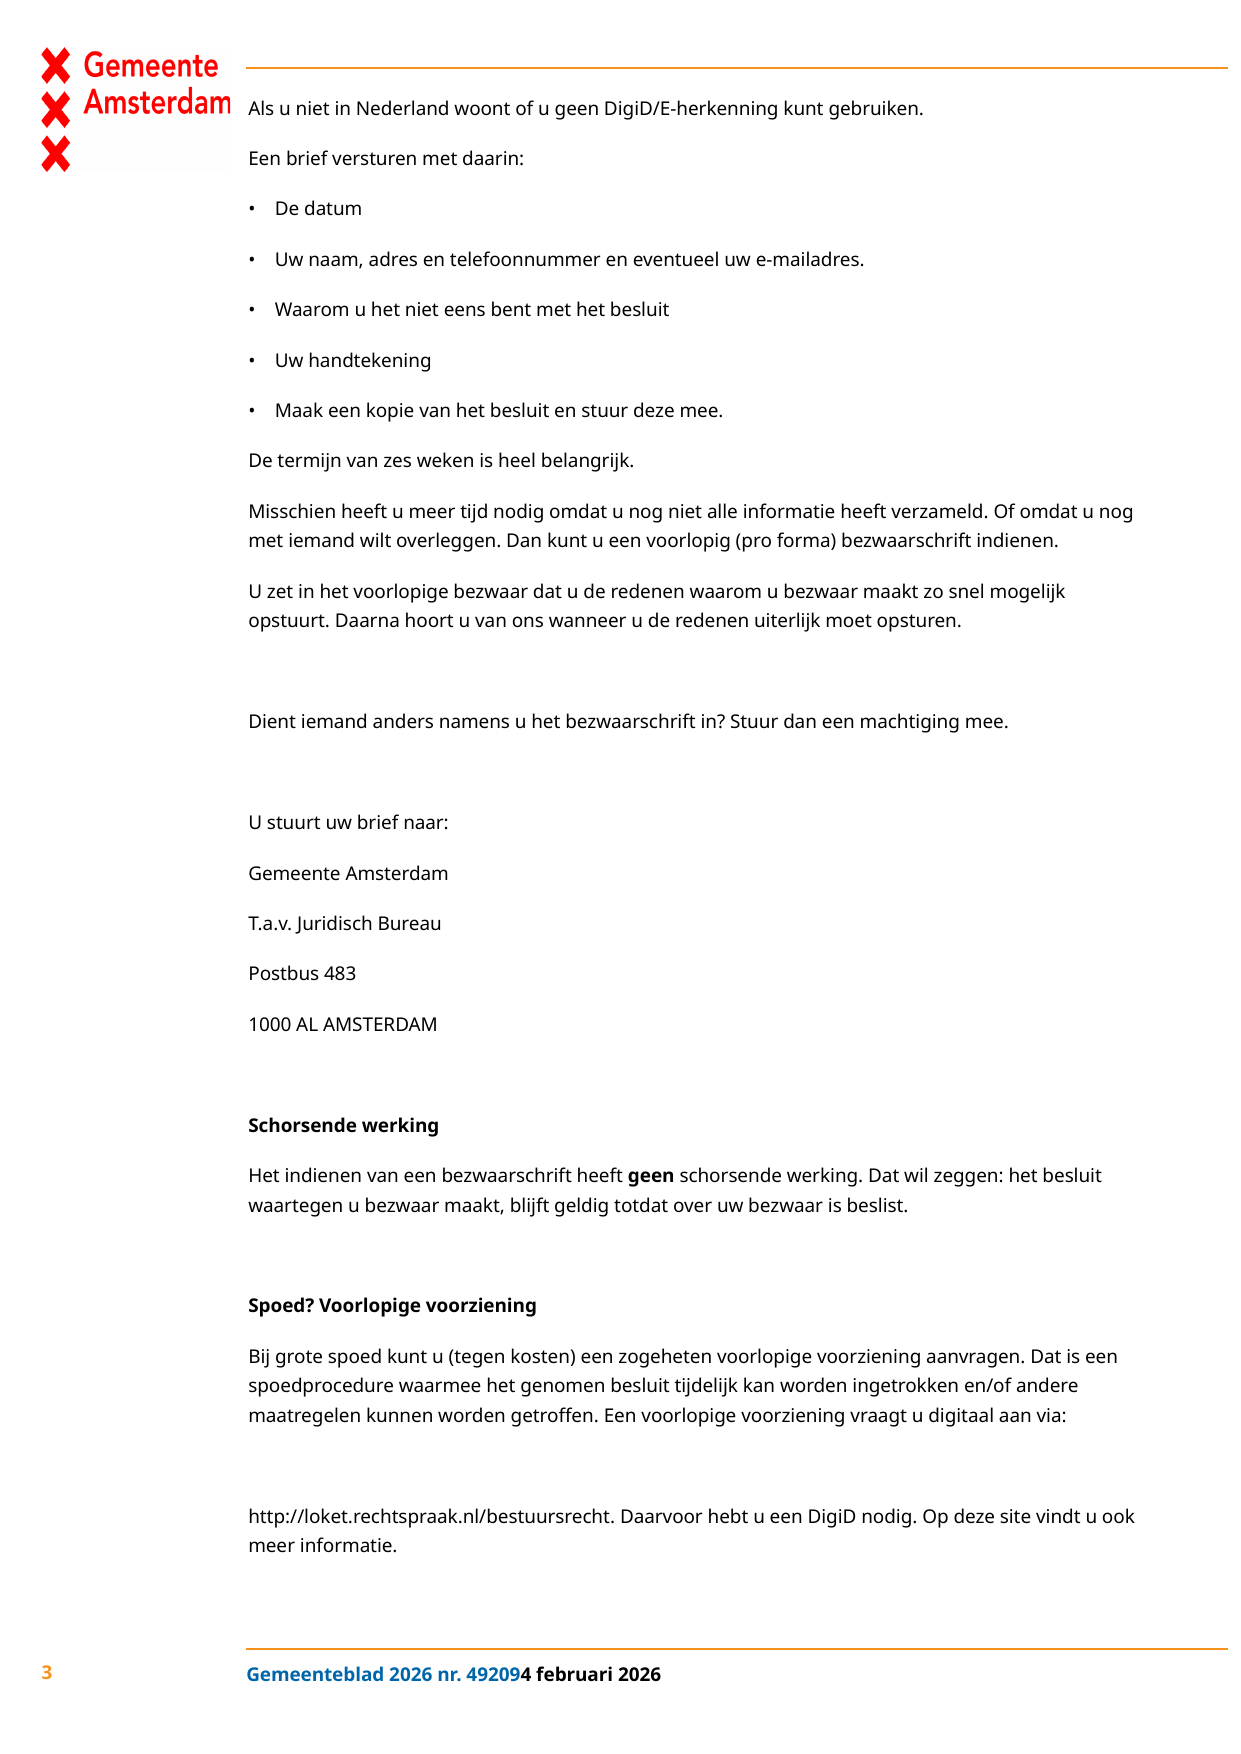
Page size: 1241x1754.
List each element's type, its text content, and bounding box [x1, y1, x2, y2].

text • Maak een kopie van het besluit en stuur deze mee. [248, 397, 1152, 423]
text Het indienen van een bezwaarschrift heeft geen schorsende werking. Dat wil zeggen: het besluit waartegen u bezwaar maakt, blijft geldig totdat over uw bezwaar is beslist. [248, 1162, 1152, 1218]
text Als u niet in Nederland woont of u geen DigiD/E-herkenning kunt gebruiken. [248, 95, 1152, 121]
text 1000 AL AMSTERDAM [248, 1011, 1152, 1037]
text Dient iemand anders namens u het bezwaarschrift in? Stuur dan een machtiging mee. [248, 708, 1152, 734]
text Misschien heeft u meer tijd nodig omdat u nog niet alle informatie heeft verzameld. Of omdat u nog met iemand wilt overleggen. Dan kunt u een voorlopig (pro forma) bezwaarschrift indienen. [248, 498, 1152, 553]
picture [41, 47, 231, 172]
text T.a.v. Juridisch Bureau [248, 910, 1152, 936]
text Postbus 483 [248, 961, 1152, 986]
text De termijn van zes weken is heel belangrijk. [248, 448, 1152, 473]
text U stuurt uw brief naar: [248, 809, 1152, 835]
text Schorsende werking [248, 1112, 1152, 1138]
text Spoed? Voorlopige voorziening [248, 1293, 1152, 1318]
text • Uw naam, adres en telefoonnummer en eventueel uw e-mailadres. [248, 246, 1152, 272]
text Bij grote spoed kunt u (tegen kosten) een zogeheten voorlopige voorziening aanvragen. Dat is een spoedprocedure waarmee het genomen besluit tijdelijk kan worden ingetrokken en/of andere maatregelen kunnen worden getroffen. Een voorlopige voorziening vraagt u digitaal aan via: [248, 1343, 1152, 1428]
text • Uw handtekening [248, 347, 1152, 373]
text • De datum [248, 196, 1152, 221]
text U zet in het voorlopige bezwaar dat u de redenen waarom u bezwaar maakt zo snel mogelijk opstuurt. Daarna hoort u van ons wanneer u de redenen uiterlijk moet opsturen. [248, 578, 1152, 633]
text Een brief versturen met daarin: [248, 145, 1152, 171]
text http://loket.rechtspraak.nl/bestuursrecht. Daarvoor hebt u een DigiD nodig. Op deze site vindt u ook meer informatie. [248, 1503, 1152, 1558]
text • Waarom u het niet eens bent met het besluit [248, 296, 1152, 322]
text Gemeente Amsterdam [248, 860, 1152, 886]
